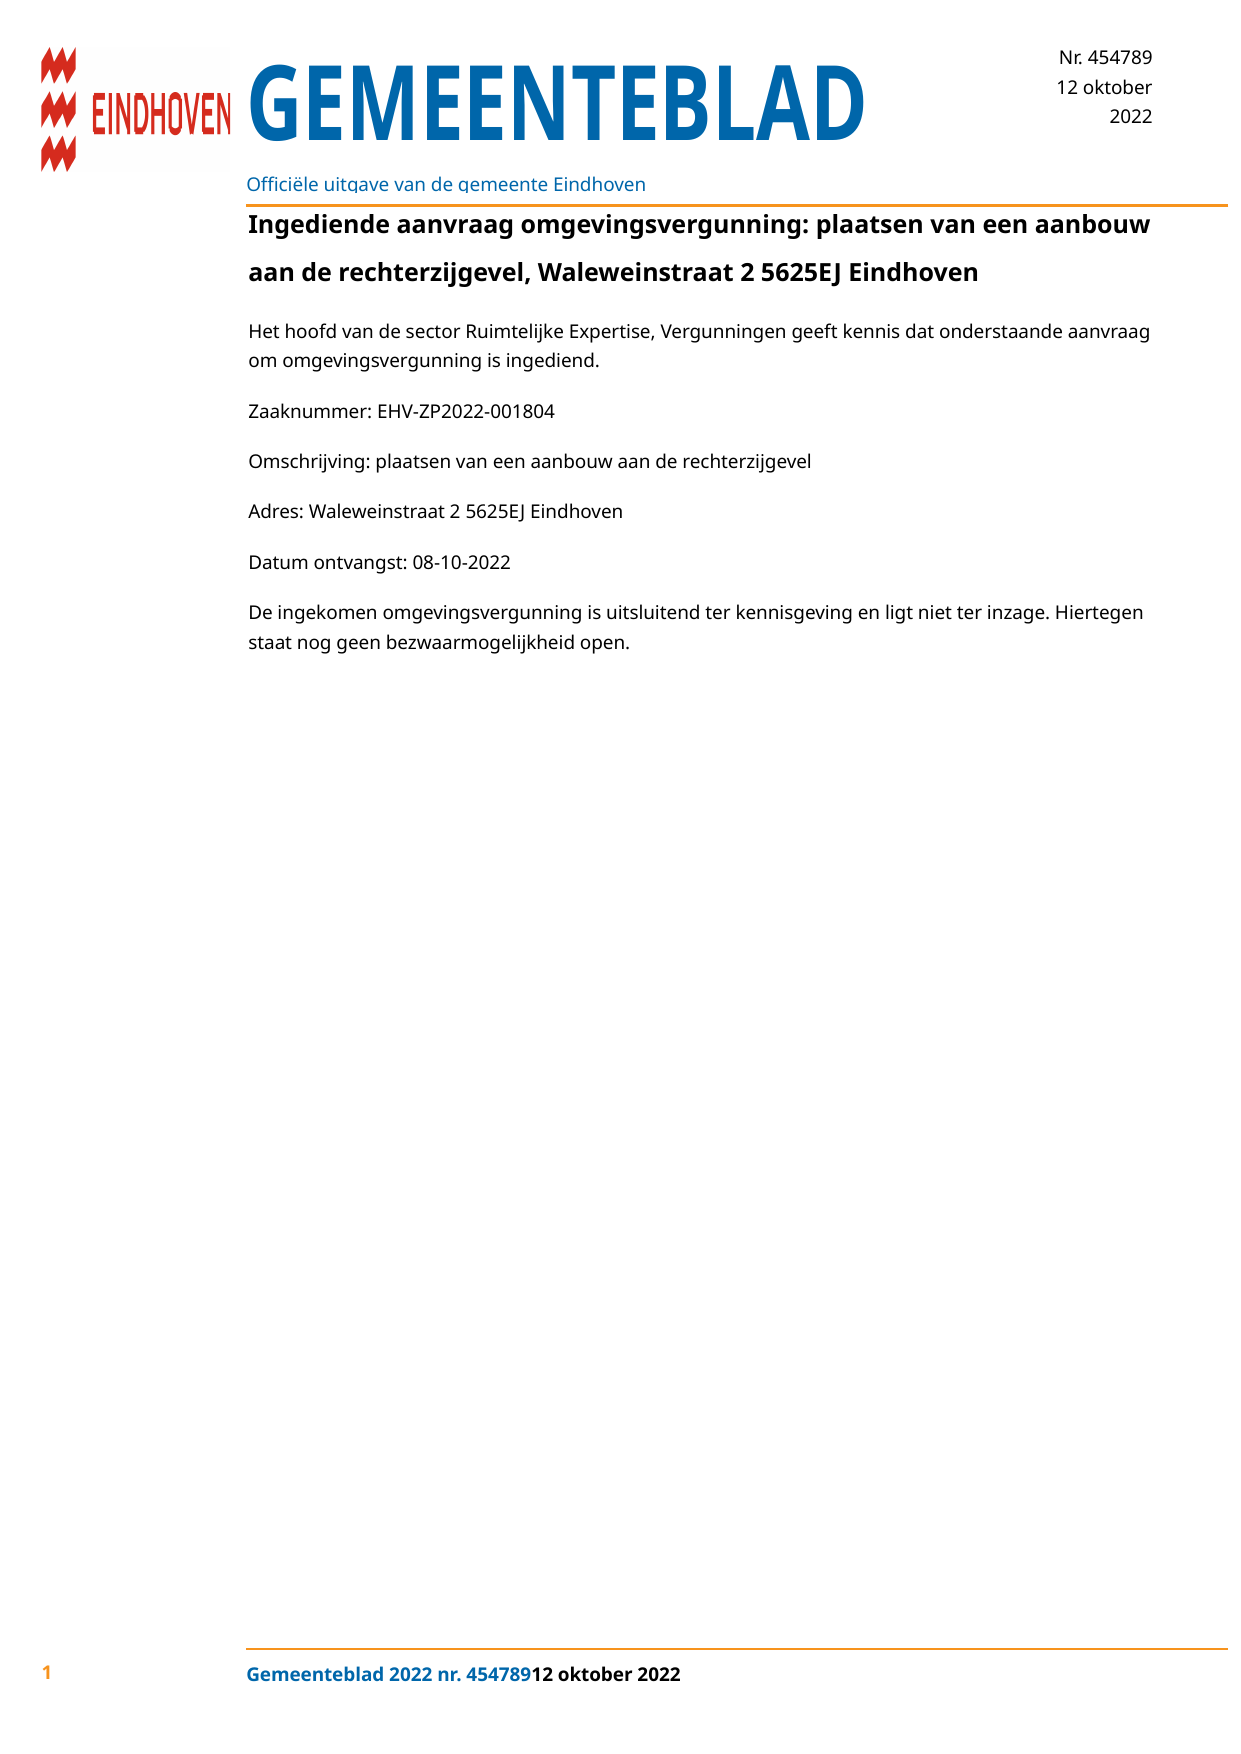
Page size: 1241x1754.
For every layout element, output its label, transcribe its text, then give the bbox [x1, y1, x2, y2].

text Ingediende aanvraag omgevingsvergunning: plaatsen van een aanbouw aan de rechterzijgevel, Waleweinstraat 2 5625EJ Eindhoven [248, 207, 1152, 288]
text Datum ontvangst: 08-10-2022 [248, 549, 1152, 575]
text Adres: Waleweinstraat 2 5625EJ Eindhoven [248, 499, 1152, 524]
text Het hoofd van de sector Ruimtelijke Expertise, Vergunningen geeft kennis dat onderstaande aanvraag om omgevingsvergunning is ingediend. [248, 318, 1152, 373]
text Zaaknummer: EHV-ZP2022-001804 [248, 398, 1152, 424]
picture [41, 47, 231, 172]
text Omschrijving: plaatsen van een aanbouw aan de rechterzijgevel [248, 448, 1152, 474]
text De ingekomen omgevingsvergunning is uitsluitend ter kennisgeving en ligt niet ter inzage. Hiertegen staat nog geen bezwaarmogelijkheid open. [248, 599, 1152, 655]
